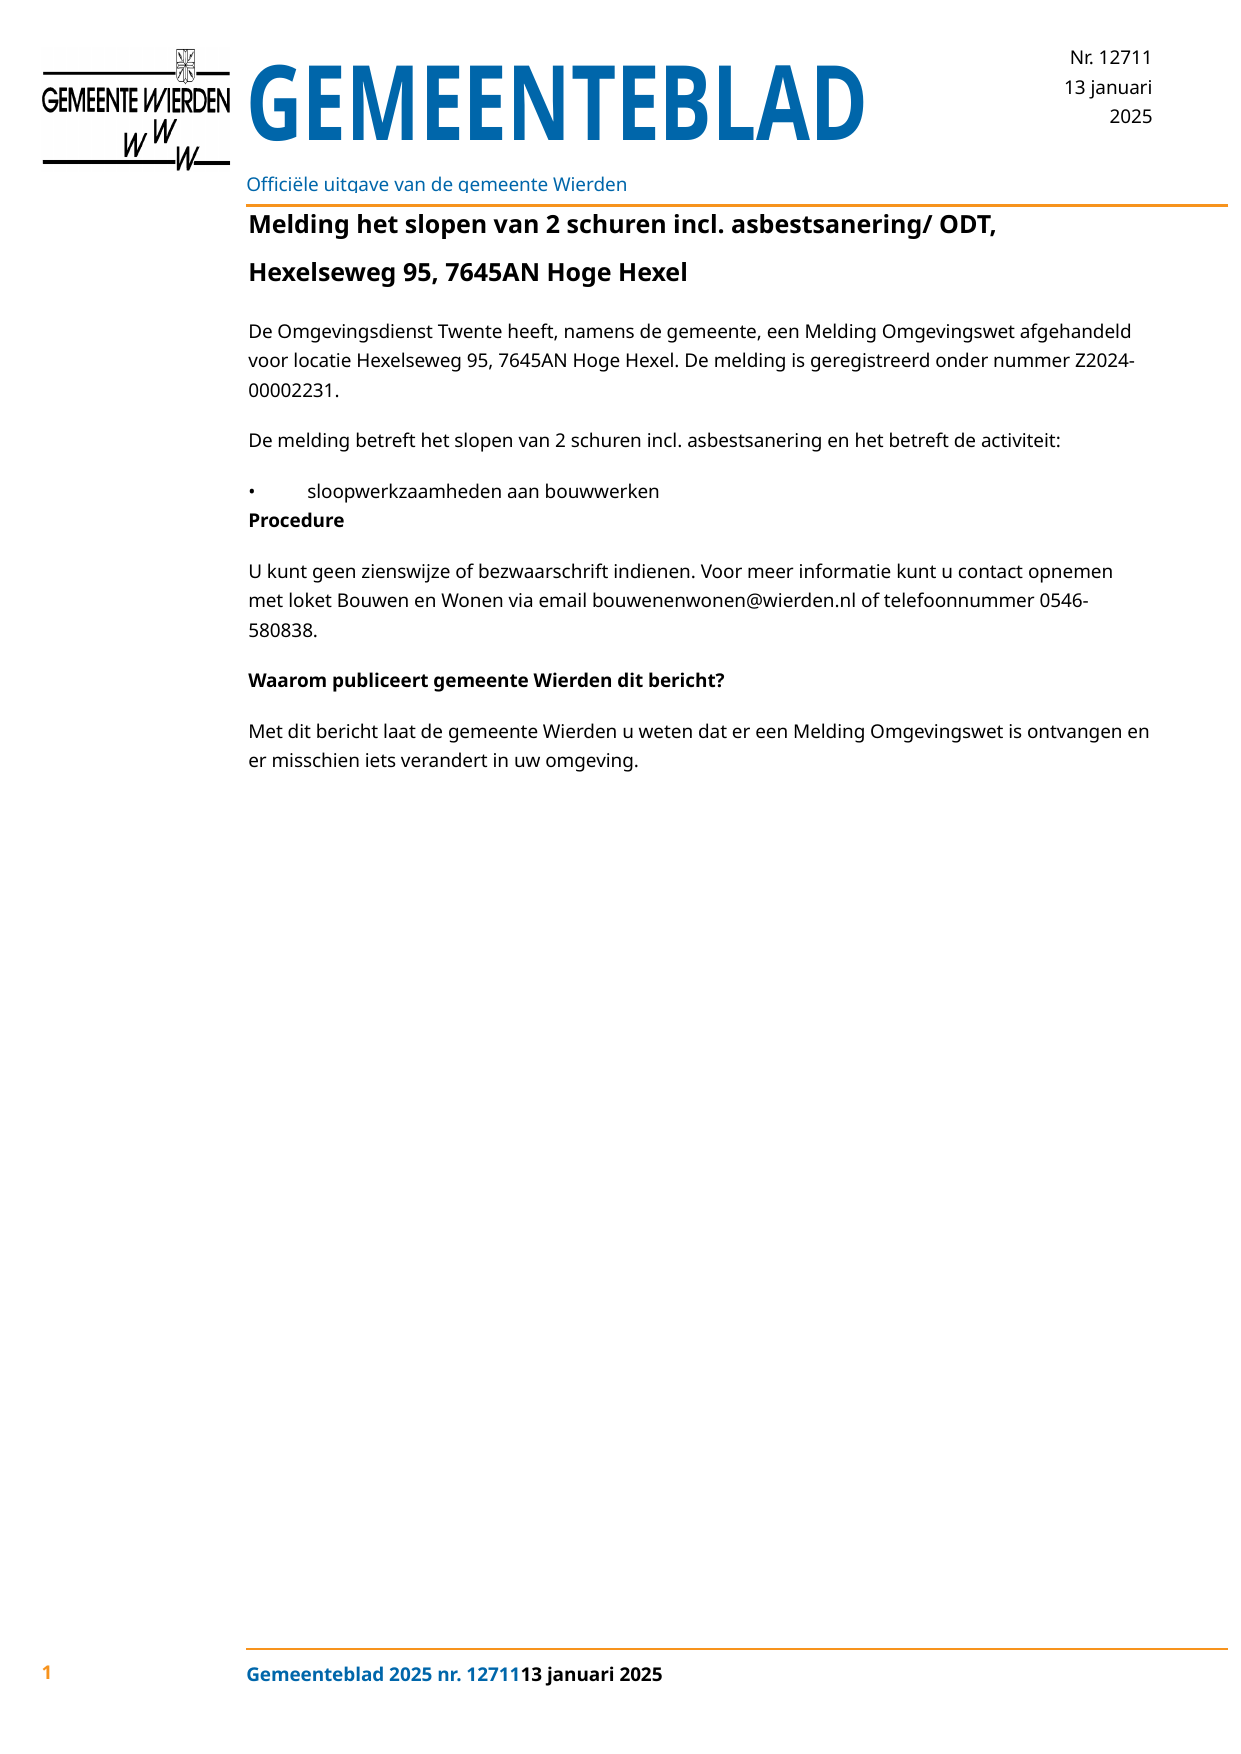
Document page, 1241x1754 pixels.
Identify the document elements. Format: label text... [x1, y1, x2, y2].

text U kunt geen zienswijze of bezwaarschrift indienen. Voor meer informatie kunt u contact opnemen met loket Bouwen en Wonen via email bouwenenwonen@wierden.nl of telefoonnummer 0546-580838. [248, 558, 1152, 643]
list sloopwerkzaamheden aan bouwwerken [248, 478, 1152, 504]
text Waarom publiceert gemeente Wierden dit bericht? [248, 667, 1152, 693]
text Met dit bericht laat de gemeente Wierden u weten dat er een Melding Omgevingswet is ontvangen en er misschien iets verandert in uw omgeving. [248, 718, 1152, 773]
text Melding het slopen van 2 schuren incl. asbestsanering/ ODT, Hexelseweg 95, 7645AN Hoge Hexel [248, 207, 1152, 288]
picture [41, 47, 231, 172]
text De melding betreft het slopen van 2 schuren incl. asbestsanering en het betreft de activiteit: [248, 427, 1152, 453]
text Procedure [248, 507, 1152, 533]
text De Omgevingsdienst Twente heeft, namens de gemeente, een Melding Omgevingswet afgehandeld voor locatie Hexelseweg 95, 7645AN Hoge Hexel. De melding is geregistreerd onder nummer Z2024-00002231. [248, 318, 1152, 403]
